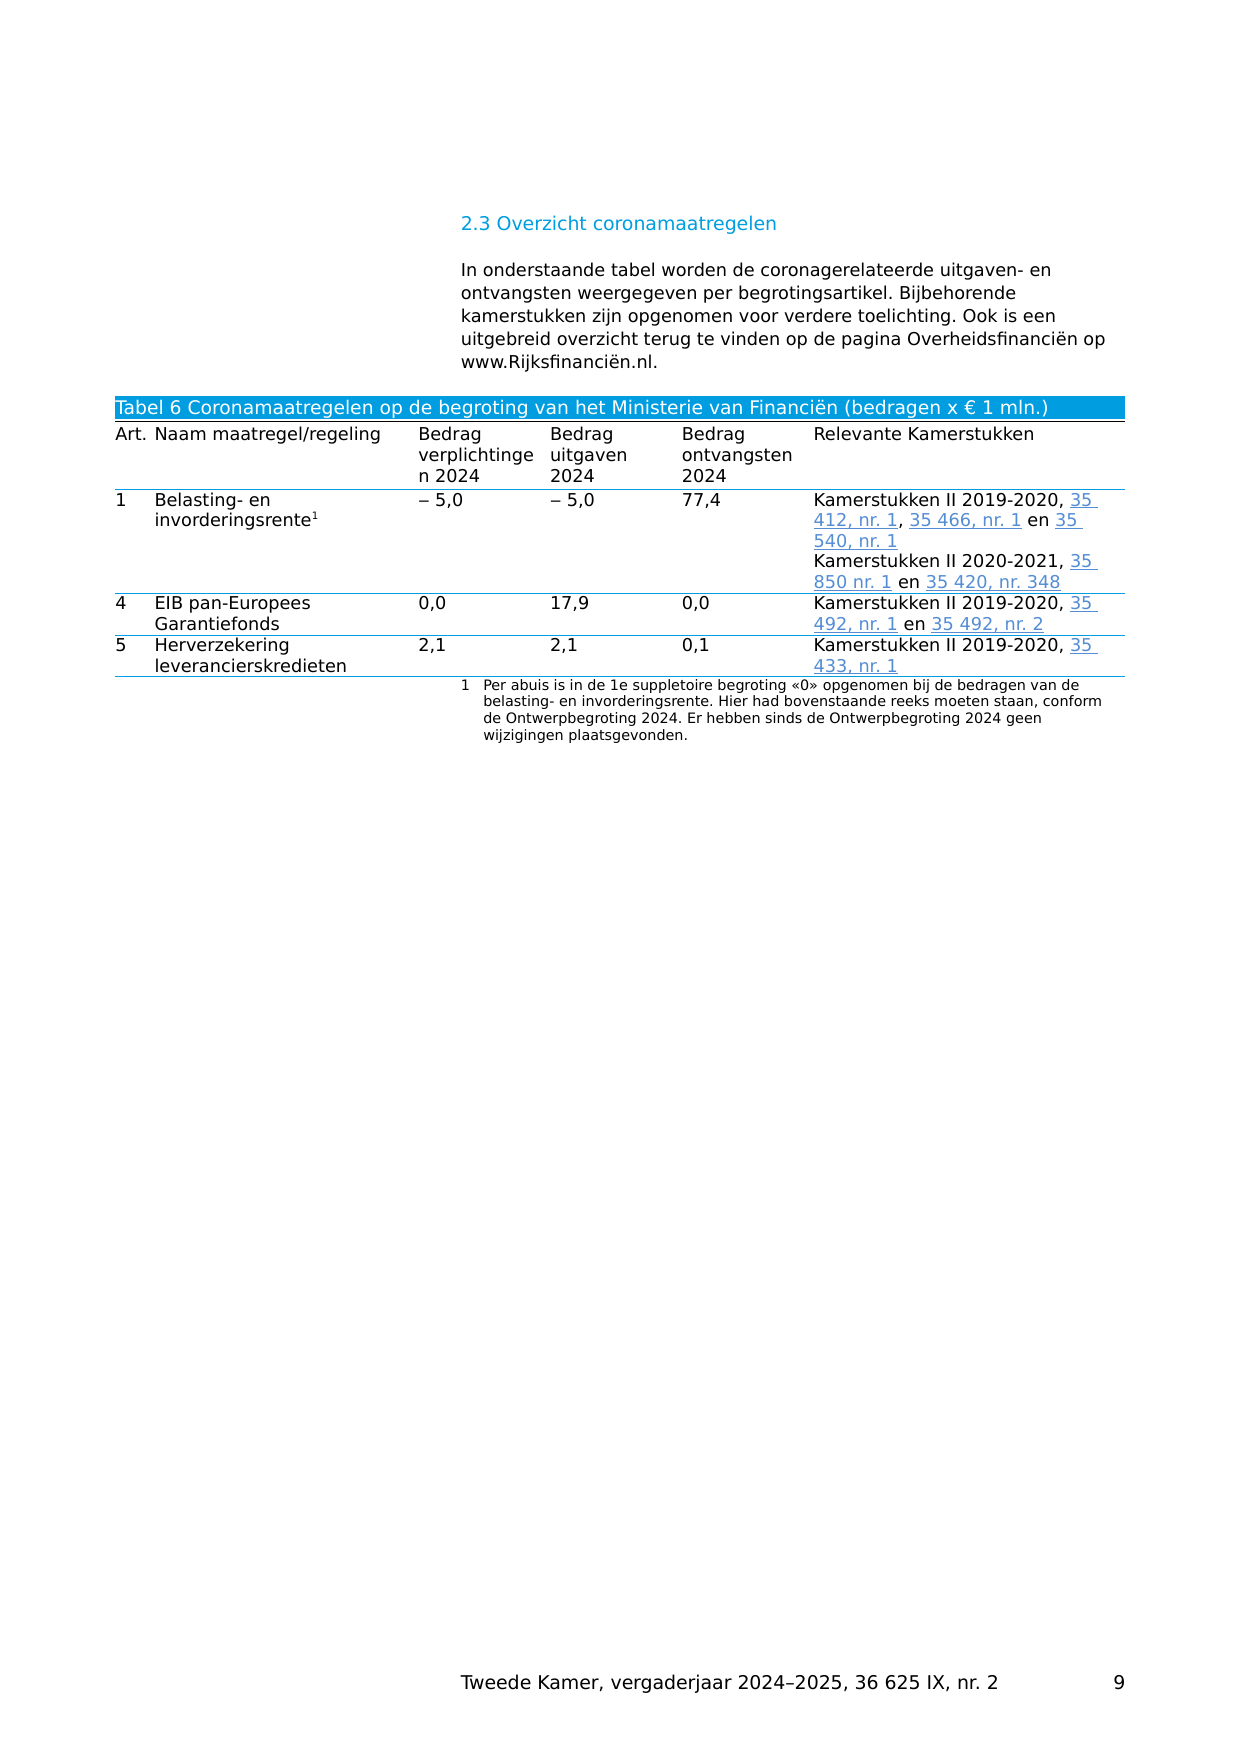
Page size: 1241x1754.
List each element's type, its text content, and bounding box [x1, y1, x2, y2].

table_cell Bedrag uitgaven 2024 [547, 422, 679, 489]
table_cell 0,0 [415, 594, 547, 634]
table_cell Relevante Kamerstukken [810, 422, 1125, 489]
table_cell 77,4 [679, 490, 810, 593]
table_cell 5 [115, 636, 151, 676]
table_cell Bedrag verplichtingen 2024 [415, 422, 547, 489]
table_cell 2,1 [415, 636, 547, 676]
table_cell Kamerstukken II 2019-2020, 35 412, nr. 1, 35 466, nr. 1 en 35 540, nr. 1 Kamerstukken II 2020-2021, 35 850 nr. 1 en 35 420, nr. 348 [810, 490, 1125, 593]
table_cell 4 [115, 594, 151, 634]
table_cell 1 [115, 490, 151, 593]
table_cell Bedrag ontvangsten 2024 [679, 422, 810, 489]
table_cell Kamerstukken II 2019-2020, 35 492, nr. 1 en 35 492, nr. 2 [810, 594, 1125, 634]
list Per abuis is in de 1e suppletoire begroting «0» opgenomen bij de bedragen van de belasting- en invorderingsrente. Hier had bovenstaande reeks moeten staan, conform de Ontwerpbegroting 2024. Er hebben sinds de Ontwerpbegroting 2024 geen wijzigingen plaatsgevonden. [461, 677, 1125, 744]
table_cell Belasting- en invorderingsrente1 [151, 490, 415, 593]
table_cell 0,0 [679, 594, 810, 634]
table_cell Art. [115, 422, 151, 489]
table_cell 17,9 [547, 594, 679, 634]
table_cell ‒ 5,0 [547, 490, 679, 593]
text In onderstaande tabel worden de coronagerelateerde uitgaven- en ontvangsten weergegeven per begrotingsartikel. Bijbehorende kamerstukken zijn opgenomen voor verdere toelichting. Ook is een uitgebreid overzicht terug te vinden op de pagina Overheidsfinanciën op www.Rijksfinanciën.nl. [461, 258, 1125, 373]
table_cell 0,1 [679, 636, 810, 676]
title 2.3 Overzicht coronamaatregelen [461, 213, 1125, 235]
table_cell EIB pan-Europees Garantiefonds [151, 594, 415, 634]
table_cell Kamerstukken II 2019-2020, 35 433, nr. 1 [810, 636, 1125, 676]
table_cell Herverzekering leverancierskredieten [151, 636, 415, 676]
table_cell 2,1 [547, 636, 679, 676]
table_cell Naam maatregel/regeling [151, 422, 415, 489]
table_cell ‒ 5,0 [415, 490, 547, 593]
